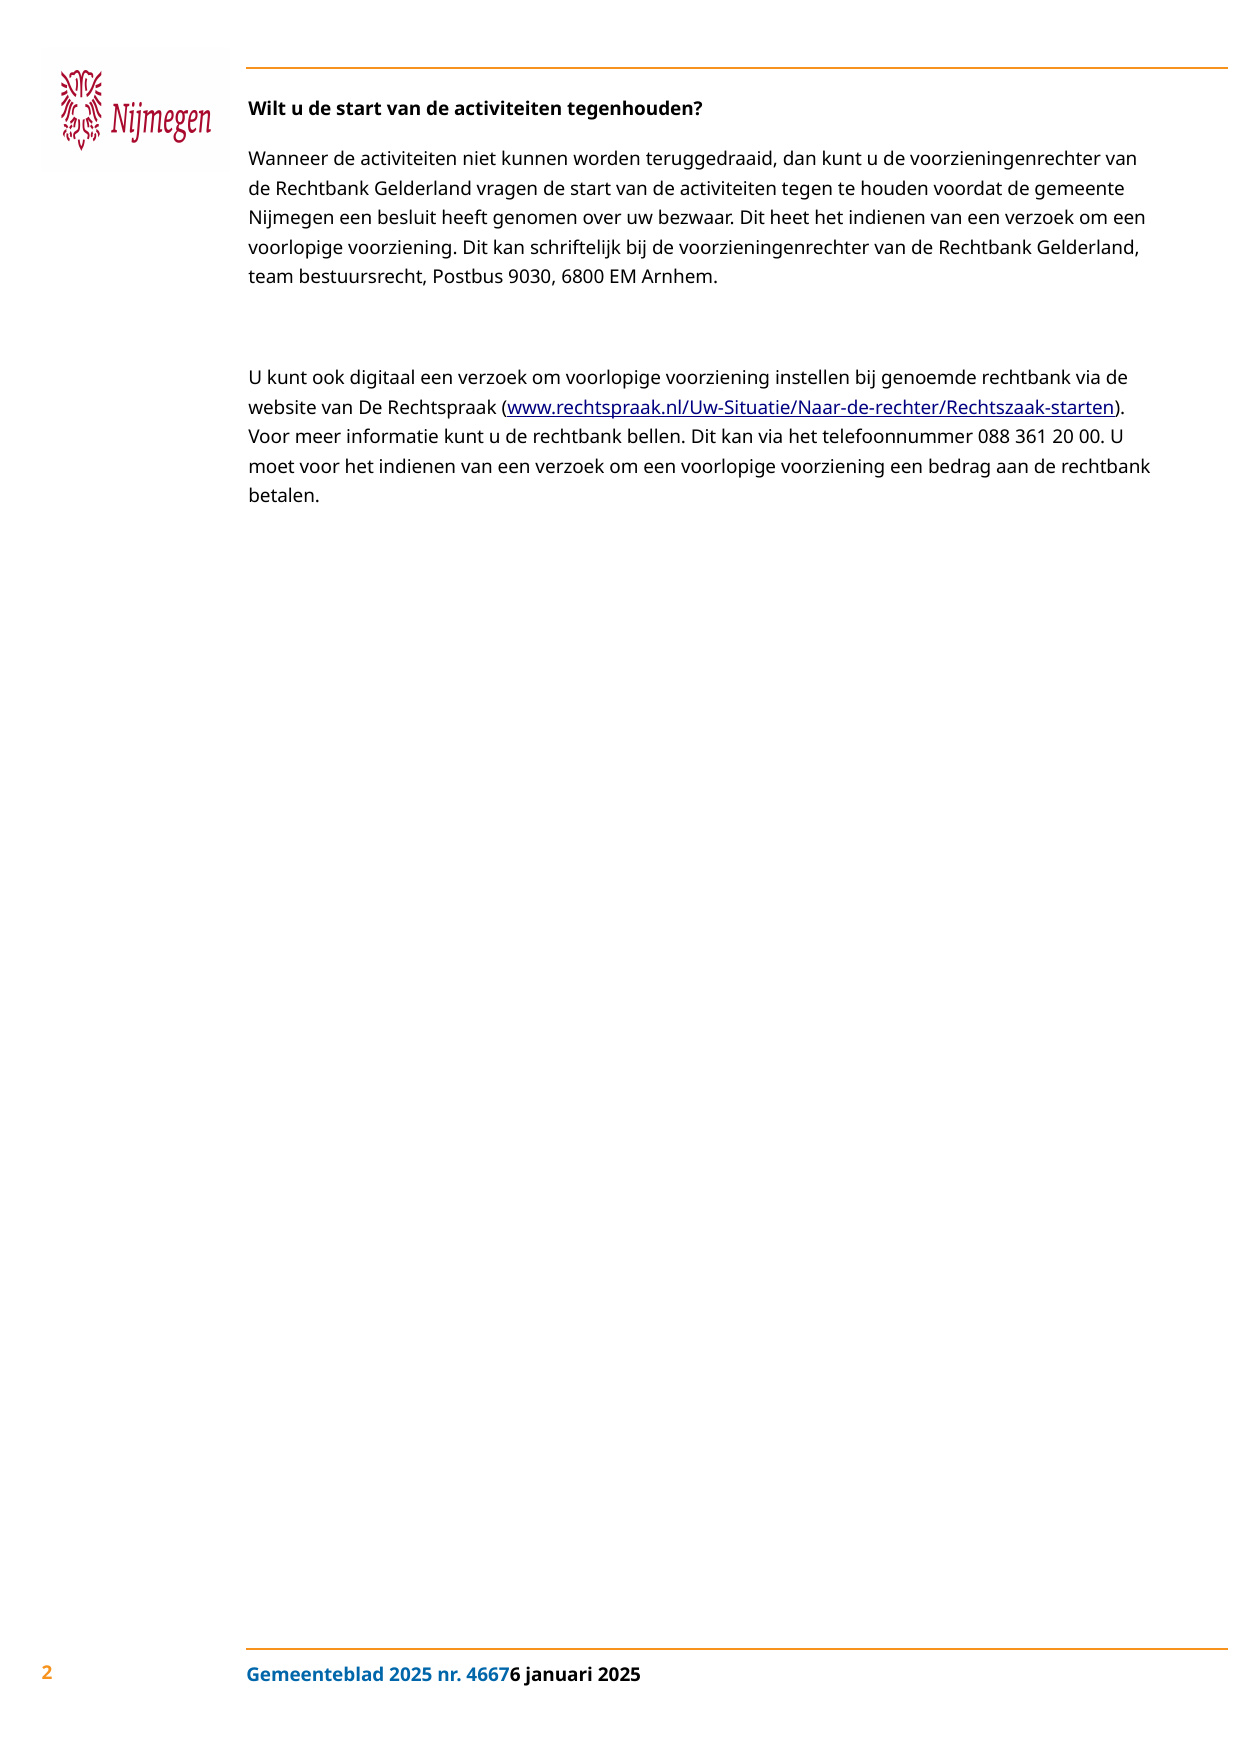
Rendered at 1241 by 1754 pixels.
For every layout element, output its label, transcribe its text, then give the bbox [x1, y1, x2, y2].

picture [41, 47, 231, 172]
text Wanneer de activiteiten niet kunnen worden teruggedraaid, dan kunt u de voorzieningenrechter van de Rechtbank Gelderland vragen de start van de activiteiten tegen te houden voordat de gemeente Nijmegen een besluit heeft genomen over uw bezwaar. Dit heet het indienen van een verzoek om een voorlopige voorziening. Dit kan schriftelijk bij de voorzieningenrechter van de Rechtbank Gelderland, team bestuursrecht, Postbus 9030, 6800 EM Arnhem. [248, 145, 1152, 289]
text Wilt u de start van de activiteiten tegenhouden? [248, 95, 1152, 121]
text U kunt ook digitaal een verzoek om voorlopige voorziening instellen bij genoemde rechtbank via de website van De Rechtspraak (www.rechtspraak.nl/Uw-Situatie/Naar-de-rechter/Rechtszaak-starten). Voor meer informatie kunt u de rechtbank bellen. Dit kan via het telefoonnummer 088 361 20 00. U moet voor het indienen van een verzoek om een voorlopige voorziening een bedrag aan de rechtbank betalen. [248, 364, 1152, 508]
